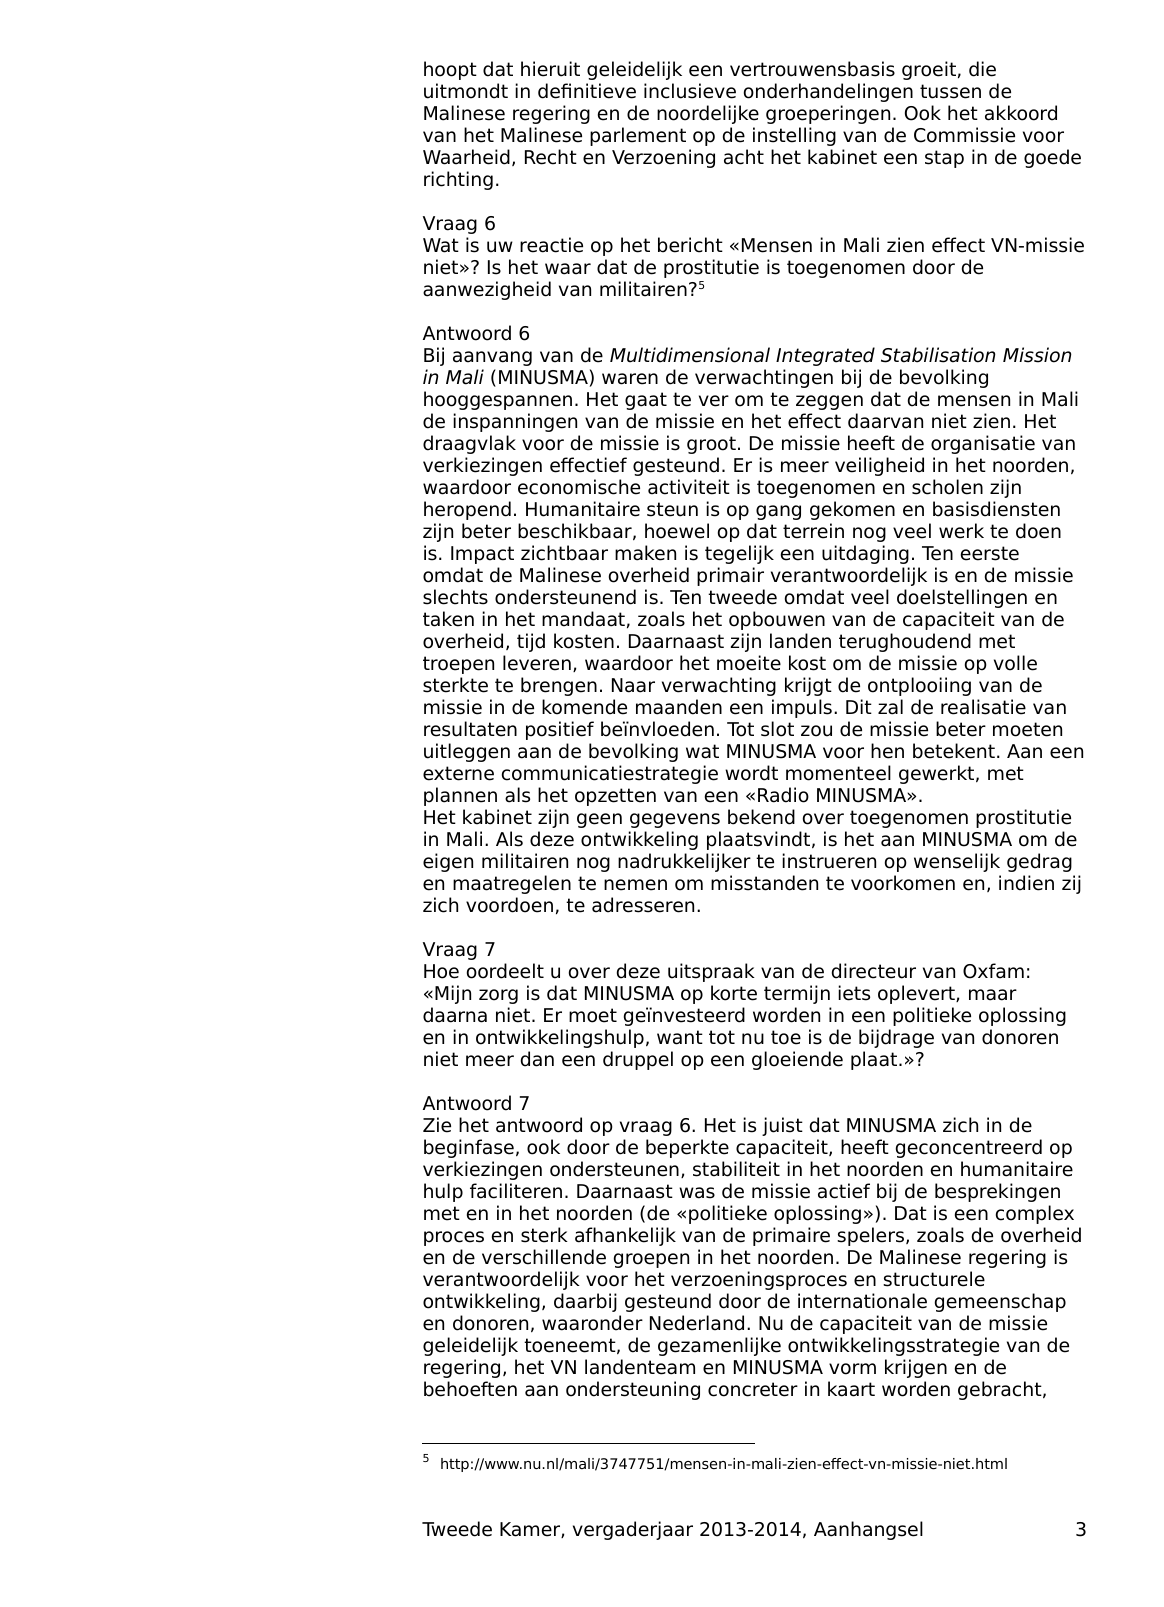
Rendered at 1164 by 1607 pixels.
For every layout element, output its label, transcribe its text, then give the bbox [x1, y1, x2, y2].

text http://www.nu.nl/mali/3747751/mensen-in-mali-zien-effect-vn-missie-niet.html [422, 1452, 1087, 1474]
text Antwoord 6 [422, 323, 1087, 345]
text Vraag 7 [422, 939, 1087, 961]
text Wat is uw reactie op het bericht «Mensen in Mali zien effect VN-missie niet»? Is het waar dat de prostitutie is toegenomen door de aanwezigheid van militairen? [422, 235, 1087, 301]
text Vraag 6 [422, 213, 1087, 235]
text Hoe oordeelt u over deze uitspraak van de directeur van Oxfam: «Mijn zorg is dat MINUSMA op korte termijn iets oplevert, maar daarna niet. Er moet geïnvesteerd worden in een politieke oplossing en in ontwikkelingshulp, want tot nu toe is de bijdrage van donoren niet meer dan een druppel op een gloeiende plaat.»? [422, 961, 1087, 1071]
text Antwoord 7 [422, 1093, 1087, 1115]
text Zie het antwoord op vraag 6. Het is juist dat MINUSMA zich in de beginfase, ook door de beperkte capaciteit, heeft geconcentreerd op verkiezingen ondersteunen, stabiliteit in het noorden en humanitaire hulp faciliteren. Daarnaast was de missie actief bij de besprekingen met en in het noorden (de «politieke oplossing»). Dat is een complex proces en sterk afhankelijk van de primaire spelers, zoals de overheid en de verschillende groepen in het noorden. De Malinese regering is verantwoordelijk voor het verzoeningsproces en structurele ontwikkeling, daarbij gesteund door de internationale gemeenschap en donoren, waaronder Nederland. Nu de capaciteit van de missie geleidelijk toeneemt, de gezamenlijke ontwikkelingsstrategie van de regering, het VN landenteam en MINUSMA vorm krijgen en de behoeften aan ondersteuning concreter in kaart worden gebracht, [422, 1115, 1087, 1401]
text Het kabinet zijn geen gegevens bekend over toegenomen prostitutie in Mali. Als deze ontwikkeling plaatsvindt, is het aan MINUSMA om de eigen militairen nog nadrukkelijker te instrueren op wenselijk gedrag en maatregelen te nemen om misstanden te voorkomen en, indien zij zich voordoen, te adresseren. [422, 807, 1087, 917]
text Bij aanvang van de Multidimensional Integrated Stabilisation Mission in Mali (MINUSMA) waren de verwachtingen bij de bevolking hooggespannen. Het gaat te ver om te zeggen dat de mensen in Mali de inspanningen van de missie en het effect daarvan niet zien. Het draagvlak voor de missie is groot. De missie heeft de organisatie van verkiezingen effectief gesteund. Er is meer veiligheid in het noorden, waardoor economische activiteit is toegenomen en scholen zijn heropend. Humanitaire steun is op gang gekomen en basisdiensten zijn beter beschikbaar, hoewel op dat terrein nog veel werk te doen is. Impact zichtbaar maken is tegelijk een uitdaging. Ten eerste omdat de Malinese overheid primair verantwoordelijk is en de missie slechts ondersteunend is. Ten tweede omdat veel doelstellingen en taken in het mandaat, zoals het opbouwen van de capaciteit van de overheid, tijd kosten. Daarnaast zijn landen terughoudend met troepen leveren, waardoor het moeite kost om de missie op volle sterkte te brengen. Naar verwachting krijgt de ontplooiing van de missie in de komende maanden een impuls. Dit zal de realisatie van resultaten positief beïnvloeden. Tot slot zou de missie beter moeten uitleggen aan de bevolking wat MINUSMA voor hen betekent. Aan een externe communicatiestrategie wordt momenteel gewerkt, met plannen als het opzetten van een «Radio MINUSMA». [422, 345, 1087, 807]
text hoopt dat hieruit geleidelijk een vertrouwensbasis groeit, die uitmondt in definitieve inclusieve onderhandelingen tussen de Malinese regering en de noordelijke groeperingen. Ook het akkoord van het Malinese parlement op de instelling van de Commissie voor Waarheid, Recht en Verzoening acht het kabinet een stap in de goede richting. [422, 59, 1087, 191]
